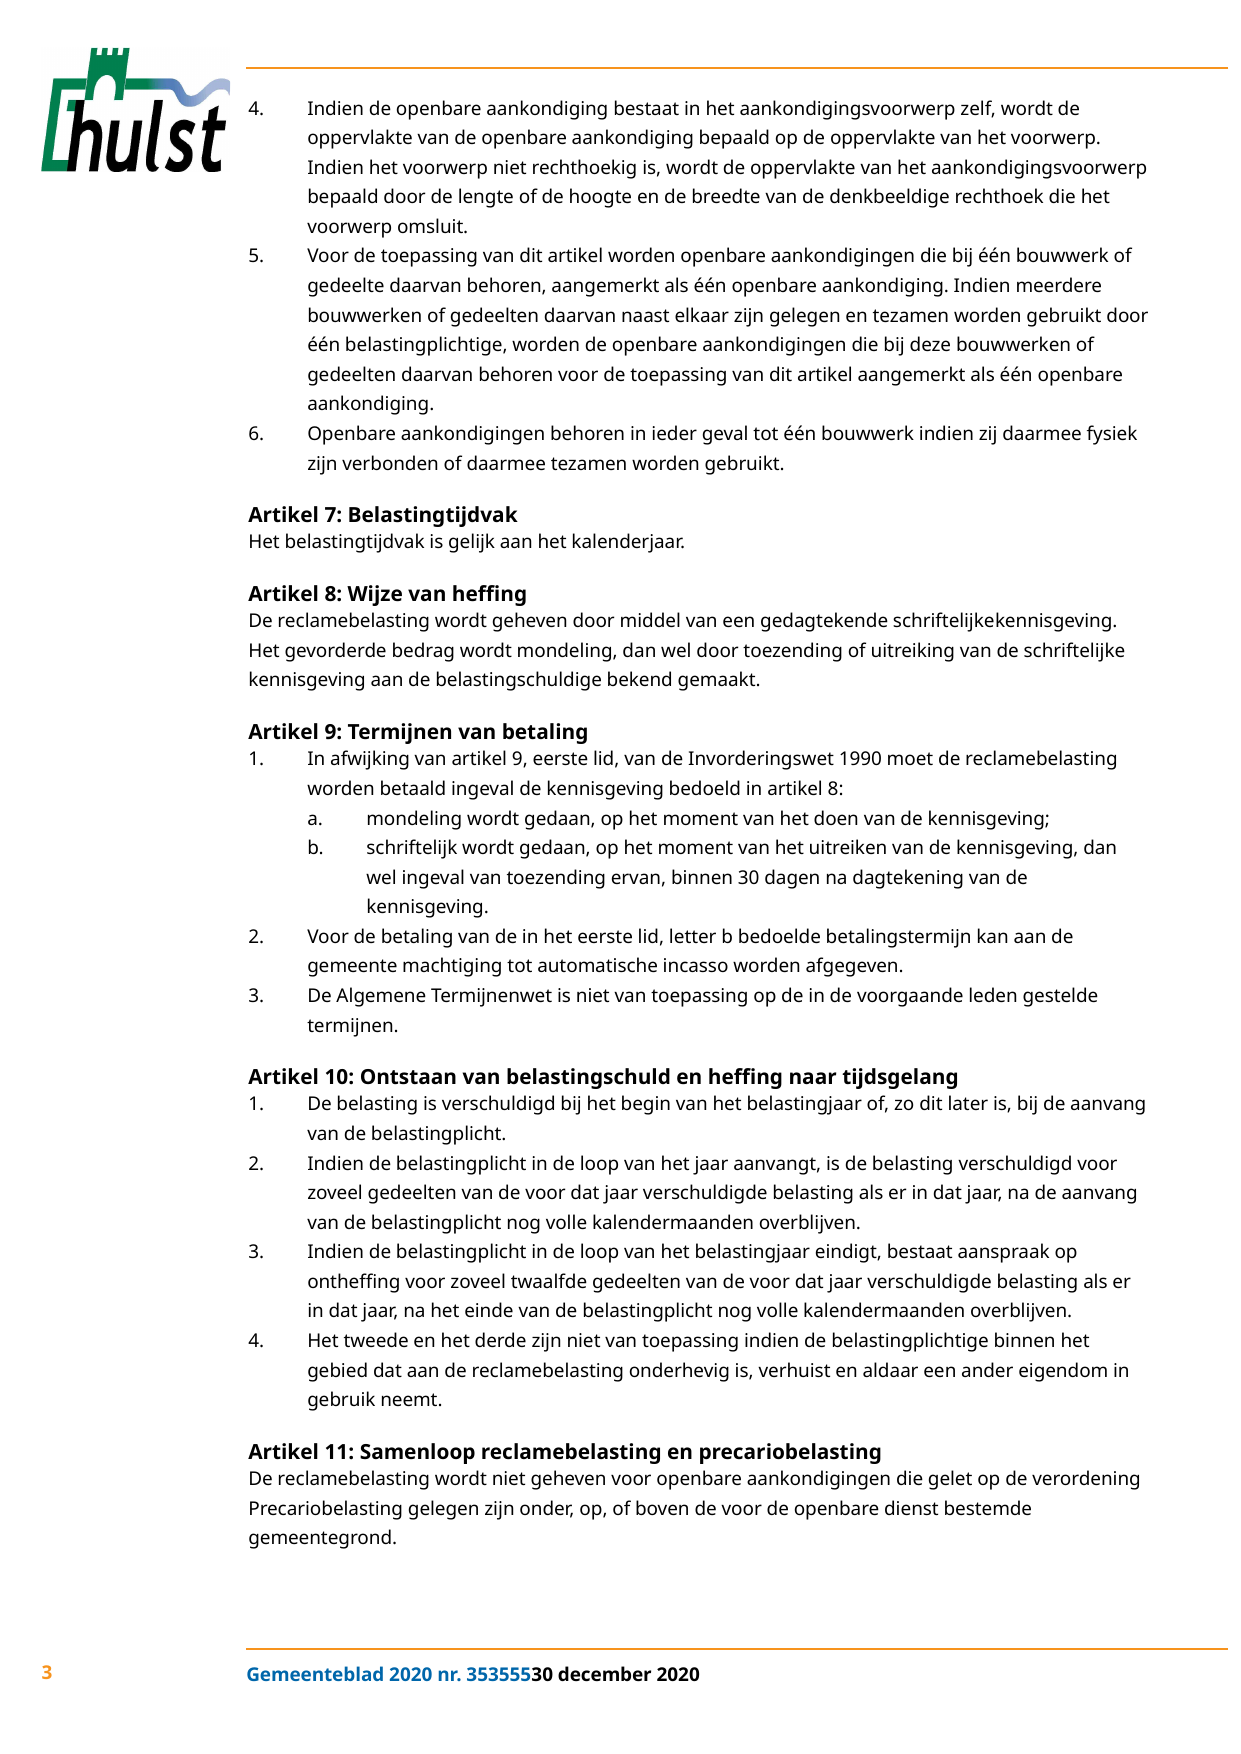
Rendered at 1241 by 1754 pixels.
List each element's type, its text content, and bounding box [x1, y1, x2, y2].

list De belasting is verschuldigd bij het begin van het belastingjaar of, zo dit later is, bij de aanvang van de belastingplicht. [248, 1091, 1152, 1146]
text Artikel 8: Wijze van heffing [248, 579, 1152, 607]
list Het tweede en het derde zijn niet van toepassing indien de belastingplichtige binnen het gebied dat aan de reclamebelasting onderhevig is, verhuist en aldaar een ander eigendom in gebruik neemt. [248, 1327, 1152, 1412]
list Indien de belastingplicht in de loop van het belastingjaar eindigt, bestaat aanspraak op ontheffing voor zoveel twaalfde gedeelten van de voor dat jaar verschuldigde belasting als er in dat jaar, na het einde van de belastingplicht nog volle kalendermaanden overblijven. [248, 1238, 1152, 1323]
list Voor de toepassing van dit artikel worden openbare aankondigingen die bij één bouwwerk of gedeelte daarvan behoren, aangemerkt als één openbare aankondiging. Indien meerdere bouwwerken of gedeelten daarvan naast elkaar zijn gelegen en tezamen worden gebruikt door één belastingplichtige, worden de openbare aankondigingen die bij deze bouwwerken of gedeelten daarvan behoren voor de toepassing van dit artikel aangemerkt als één openbare aankondiging. [248, 243, 1152, 416]
text De reclamebelasting wordt geheven door middel van een gedagtekende schriftelijkekennisgeving. Het gevorderde bedrag wordt mondeling, dan wel door toezending of uitreiking van de schriftelijke kennisgeving aan de belastingschuldige bekend gemaakt. [248, 607, 1152, 692]
list De Algemene Termijnenwet is niet van toepassing op de in de voorgaande leden gestelde termijnen. [248, 982, 1152, 1037]
list schriftelijk wordt gedaan, op het moment van het uitreiken van de kennisgeving, dan wel ingeval van toezending ervan, binnen 30 dagen na dagtekening van de kennisgeving. [307, 834, 1152, 919]
list Indien de openbare aankondiging bestaat in het aankondigingsvoorwerp zelf, wordt de oppervlakte van de openbare aankondiging bepaald op de oppervlakte van het voorwerp. Indien het voorwerp niet rechthoekig is, wordt de oppervlakte van het aankondigingsvoorwerp bepaald door de lengte of de hoogte en de breedte van de denkbeeldige rechthoek die het voorwerp omsluit. [248, 95, 1152, 239]
list In afwijking van artikel 9, eerste lid, van de Invorderingswet 1990 moet de reclamebelasting worden betaald ingeval de kennisgeving bedoeld in artikel 8: [248, 746, 1152, 801]
list mondeling wordt gedaan, op het moment van het doen van de kennisgeving; [307, 805, 1152, 830]
list Voor de betaling van de in het eerste lid, letter b bedoelde betalingstermijn kan aan de gemeente machtiging tot automatische incasso worden afgegeven. [248, 923, 1152, 978]
text Artikel 10: Ontstaan van belastingschuld en heffing naar tijdsgelang [248, 1062, 1152, 1091]
text Artikel 11: Samenloop reclamebelasting en precariobelasting [248, 1437, 1152, 1465]
text Artikel 7: Belastingtijdvak [248, 500, 1152, 529]
text Artikel 9: Termijnen van betaling [248, 717, 1152, 746]
text Het belastingtijdvak is gelijk aan het kalenderjaar. [248, 529, 1152, 554]
list Indien de belastingplicht in de loop van het jaar aanvangt, is de belasting verschuldigd voor zoveel gedeelten van de voor dat jaar verschuldigde belasting als er in dat jaar, na de aanvang van de belastingplicht nog volle kalendermaanden overblijven. [248, 1150, 1152, 1235]
text De reclamebelasting wordt niet geheven voor openbare aankondigingen die gelet op de verordening Precariobelasting gelegen zijn onder, op, of boven de voor de openbare dienst bestemde gemeentegrond. [248, 1465, 1152, 1550]
picture [41, 47, 231, 172]
list Openbare aankondigingen behoren in ieder geval tot één bouwwerk indien zij daarmee fysiek zijn verbonden of daarmee tezamen worden gebruikt. [248, 420, 1152, 476]
